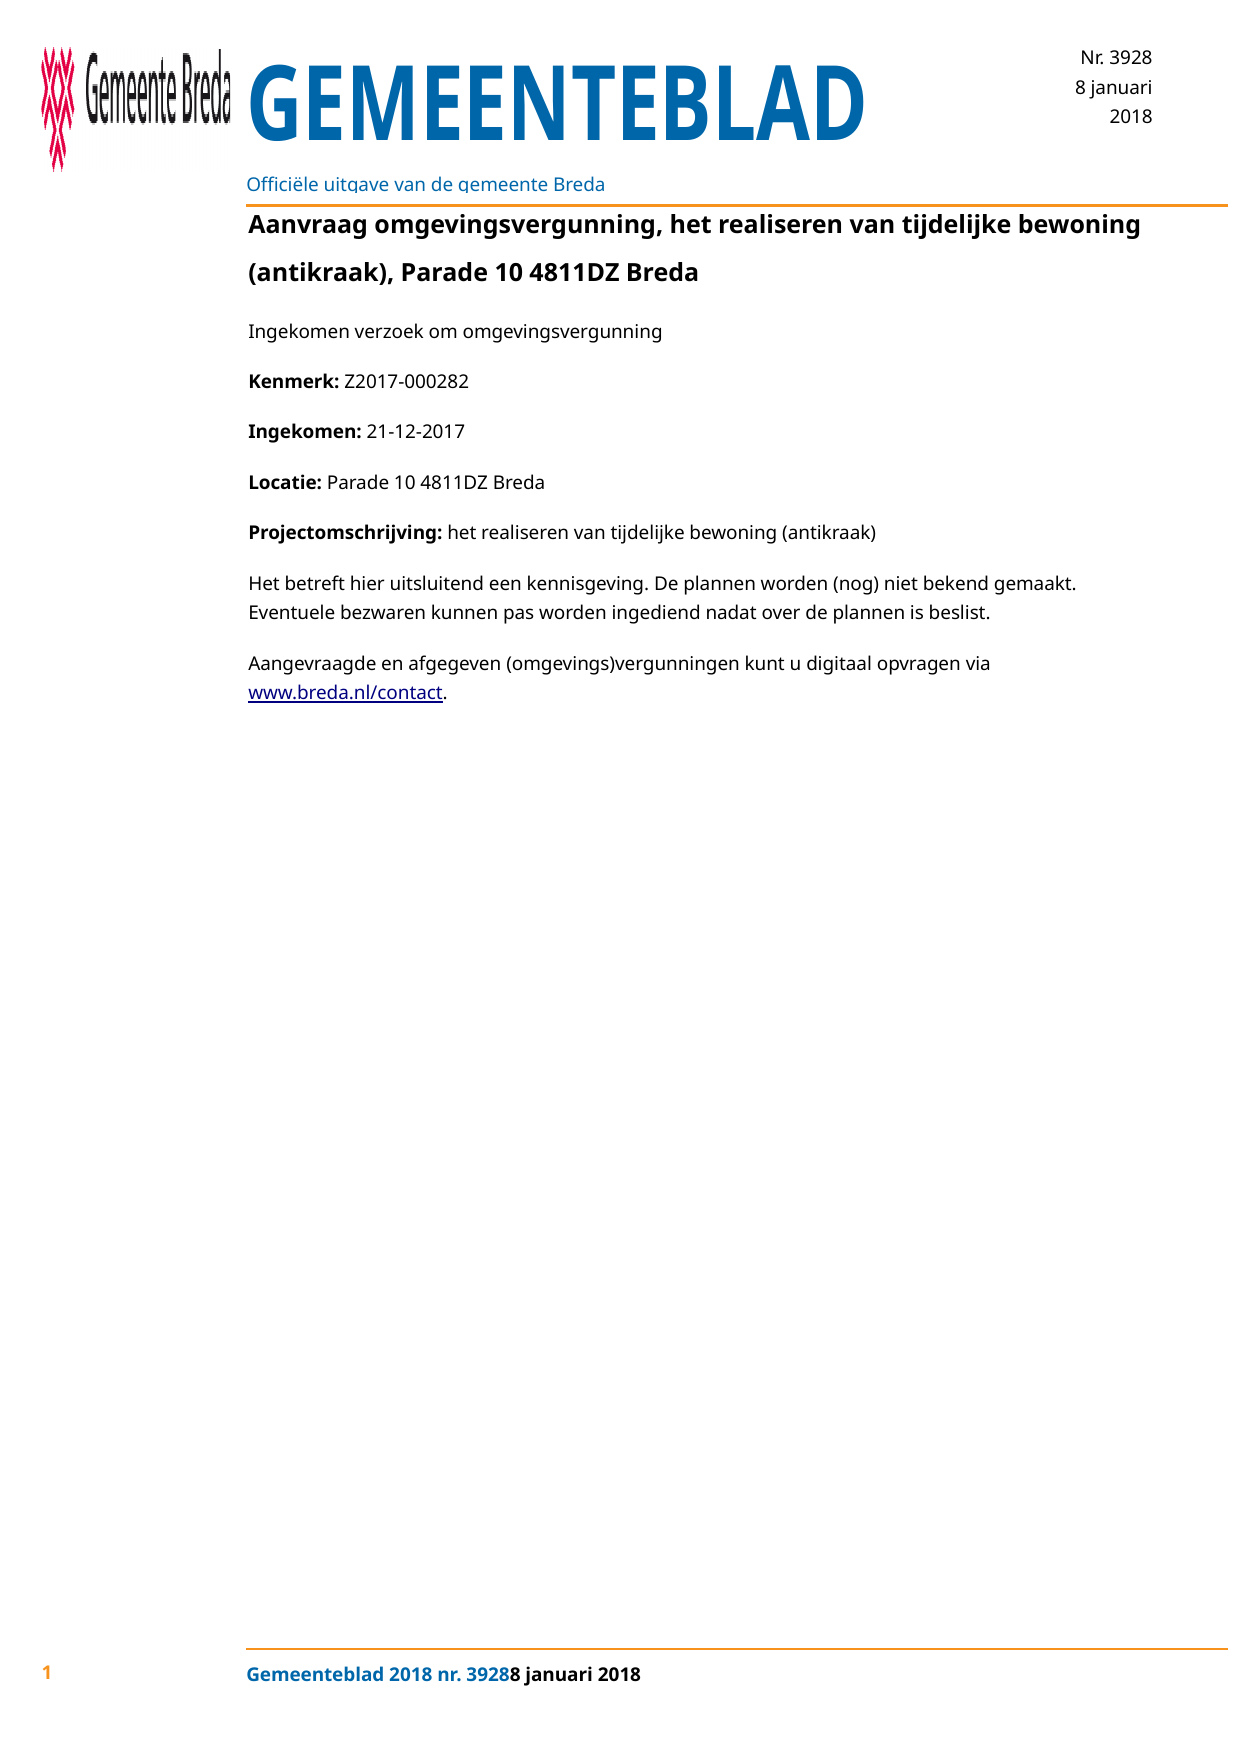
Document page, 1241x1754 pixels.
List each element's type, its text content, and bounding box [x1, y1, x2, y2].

text Ingekomen verzoek om omgevingsvergunning [248, 318, 1152, 344]
picture [41, 47, 231, 172]
text Aangevraagde en afgegeven (omgevings)vergunningen kunt u digitaal opvragen via www.breda.nl/contact. [248, 650, 1152, 705]
text Het betreft hier uitsluitend een kennisgeving. De plannen worden (nog) niet bekend gemaakt. Eventuele bezwaren kunnen pas worden ingediend nadat over de plannen is beslist. [248, 570, 1152, 625]
text Ingekomen: 21-12-2017 [248, 419, 1152, 444]
text Projectomschrijving: het realiseren van tijdelijke bewoning (antikraak) [248, 519, 1152, 545]
text Aanvraag omgevingsvergunning, het realiseren van tijdelijke bewoning (antikraak), Parade 10 4811DZ Breda [248, 207, 1152, 288]
text Locatie: Parade 10 4811DZ Breda [248, 469, 1152, 495]
text Kenmerk: Z2017-000282 [248, 368, 1152, 394]
